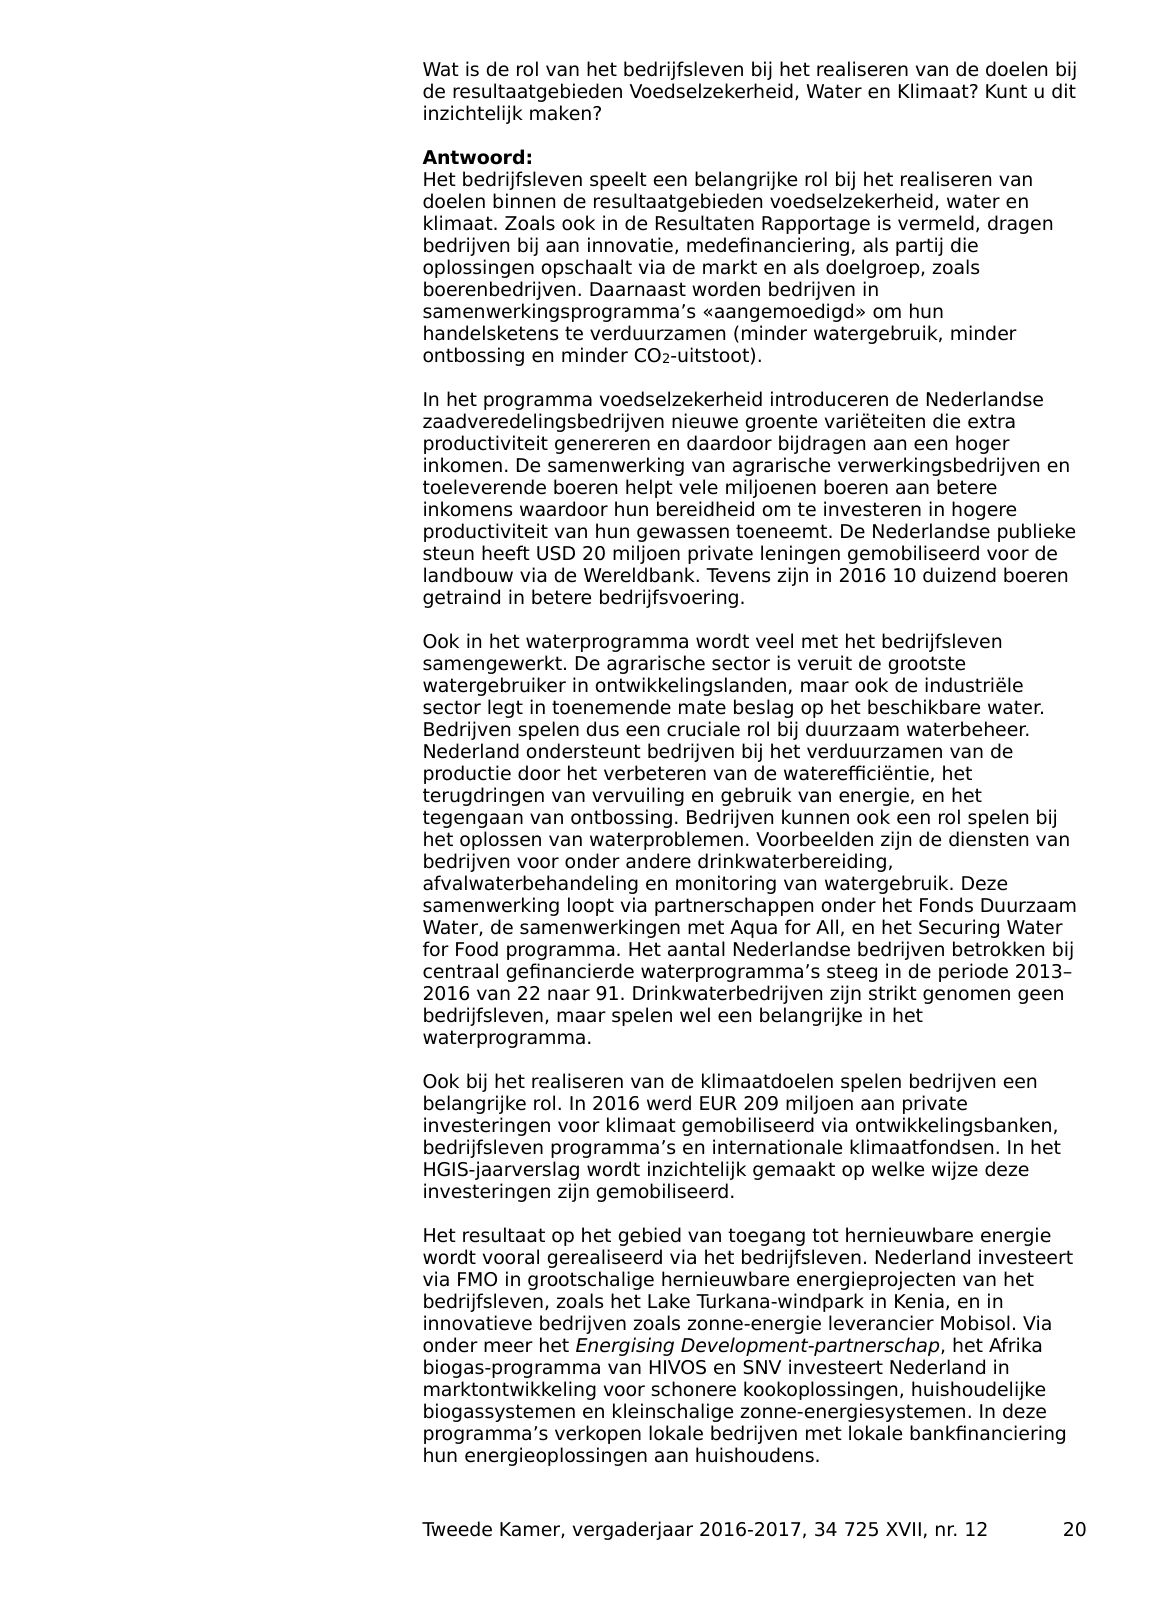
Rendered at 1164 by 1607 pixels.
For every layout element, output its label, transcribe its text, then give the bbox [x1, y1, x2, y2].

text Ook in het waterprogramma wordt veel met het bedrijfsleven samengewerkt. De agrarische sector is veruit de grootste watergebruiker in ontwikkelingslanden, maar ook de industriële sector legt in toenemende mate beslag op het beschikbare water. Bedrijven spelen dus een cruciale rol bij duurzaam waterbeheer. Nederland ondersteunt bedrijven bij het verduurzamen van de productie door het verbeteren van de waterefficiëntie, het terugdringen van vervuiling en gebruik van energie, en het tegengaan van ontbossing. Bedrijven kunnen ook een rol spelen bij het oplossen van waterproblemen. Voorbeelden zijn de diensten van bedrijven voor onder andere drinkwaterbereiding, afvalwaterbehandeling en monitoring van watergebruik. Deze samenwerking loopt via partnerschappen onder het Fonds Duurzaam Water, de samenwerkingen met Aqua for All, en het Securing Water for Food programma. Het aantal Nederlandse bedrijven betrokken bij centraal gefinancierde waterprogramma’s steeg in de periode 2013–2016 van 22 naar 91. Drinkwaterbedrijven zijn strikt genomen geen bedrijfsleven, maar spelen wel een belangrijke in het waterprogramma. [422, 631, 1087, 1049]
text Het bedrijfsleven speelt een belangrijke rol bij het realiseren van doelen binnen de resultaatgebieden voedselzekerheid, water en klimaat. Zoals ook in de Resultaten Rapportage is vermeld, dragen bedrijven bij aan innovatie, medefinanciering, als partij die oplossingen opschaalt via de markt en als doelgroep, zoals boerenbedrijven. Daarnaast worden bedrijven in samenwerkingsprogramma’s «aangemoedigd» om hun handelsketens te verduurzamen (minder watergebruik, minder ontbossing en minder CO2-uitstoot). [422, 169, 1087, 367]
text Het resultaat op het gebied van toegang tot hernieuwbare energie wordt vooral gerealiseerd via het bedrijfsleven. Nederland investeert via FMO in grootschalige hernieuwbare energieprojecten van het bedrijfsleven, zoals het Lake Turkana-windpark in Kenia, en in innovatieve bedrijven zoals zonne-energie leverancier Mobisol. Via onder meer het Energising Development-partnerschap, het Afrika biogas-programma van HIVOS en SNV investeert Nederland in marktontwikkeling voor schonere kookoplossingen, huishoudelijke biogassystemen en kleinschalige zonne-energiesystemen. In deze programma’s verkopen lokale bedrijven met lokale bankfinanciering hun energieoplossingen aan huishoudens. [422, 1225, 1087, 1467]
text Antwoord: [422, 147, 1087, 169]
text Ook bij het realiseren van de klimaatdoelen spelen bedrijven een belangrijke rol. In 2016 werd EUR 209 miljoen aan private investeringen voor klimaat gemobiliseerd via ontwikkelingsbanken, bedrijfsleven programma’s en internationale klimaatfondsen. In het HGIS-jaarverslag wordt inzichtelijk gemaakt op welke wijze deze investeringen zijn gemobiliseerd. [422, 1071, 1087, 1203]
text In het programma voedselzekerheid introduceren de Nederlandse zaadveredelingsbedrijven nieuwe groente variëteiten die extra productiviteit genereren en daardoor bijdragen aan een hoger inkomen. De samenwerking van agrarische verwerkingsbedrijven en toeleverende boeren helpt vele miljoenen boeren aan betere inkomens waardoor hun bereidheid om te investeren in hogere productiviteit van hun gewassen toeneemt. De Nederlandse publieke steun heeft USD 20 miljoen private leningen gemobiliseerd voor de landbouw via de Wereldbank. Tevens zijn in 2016 10 duizend boeren getraind in betere bedrijfsvoering. [422, 389, 1087, 609]
text Wat is de rol van het bedrijfsleven bij het realiseren van de doelen bij de resultaatgebieden Voedselzekerheid, Water en Klimaat? Kunt u dit inzichtelijk maken? [422, 59, 1087, 125]
